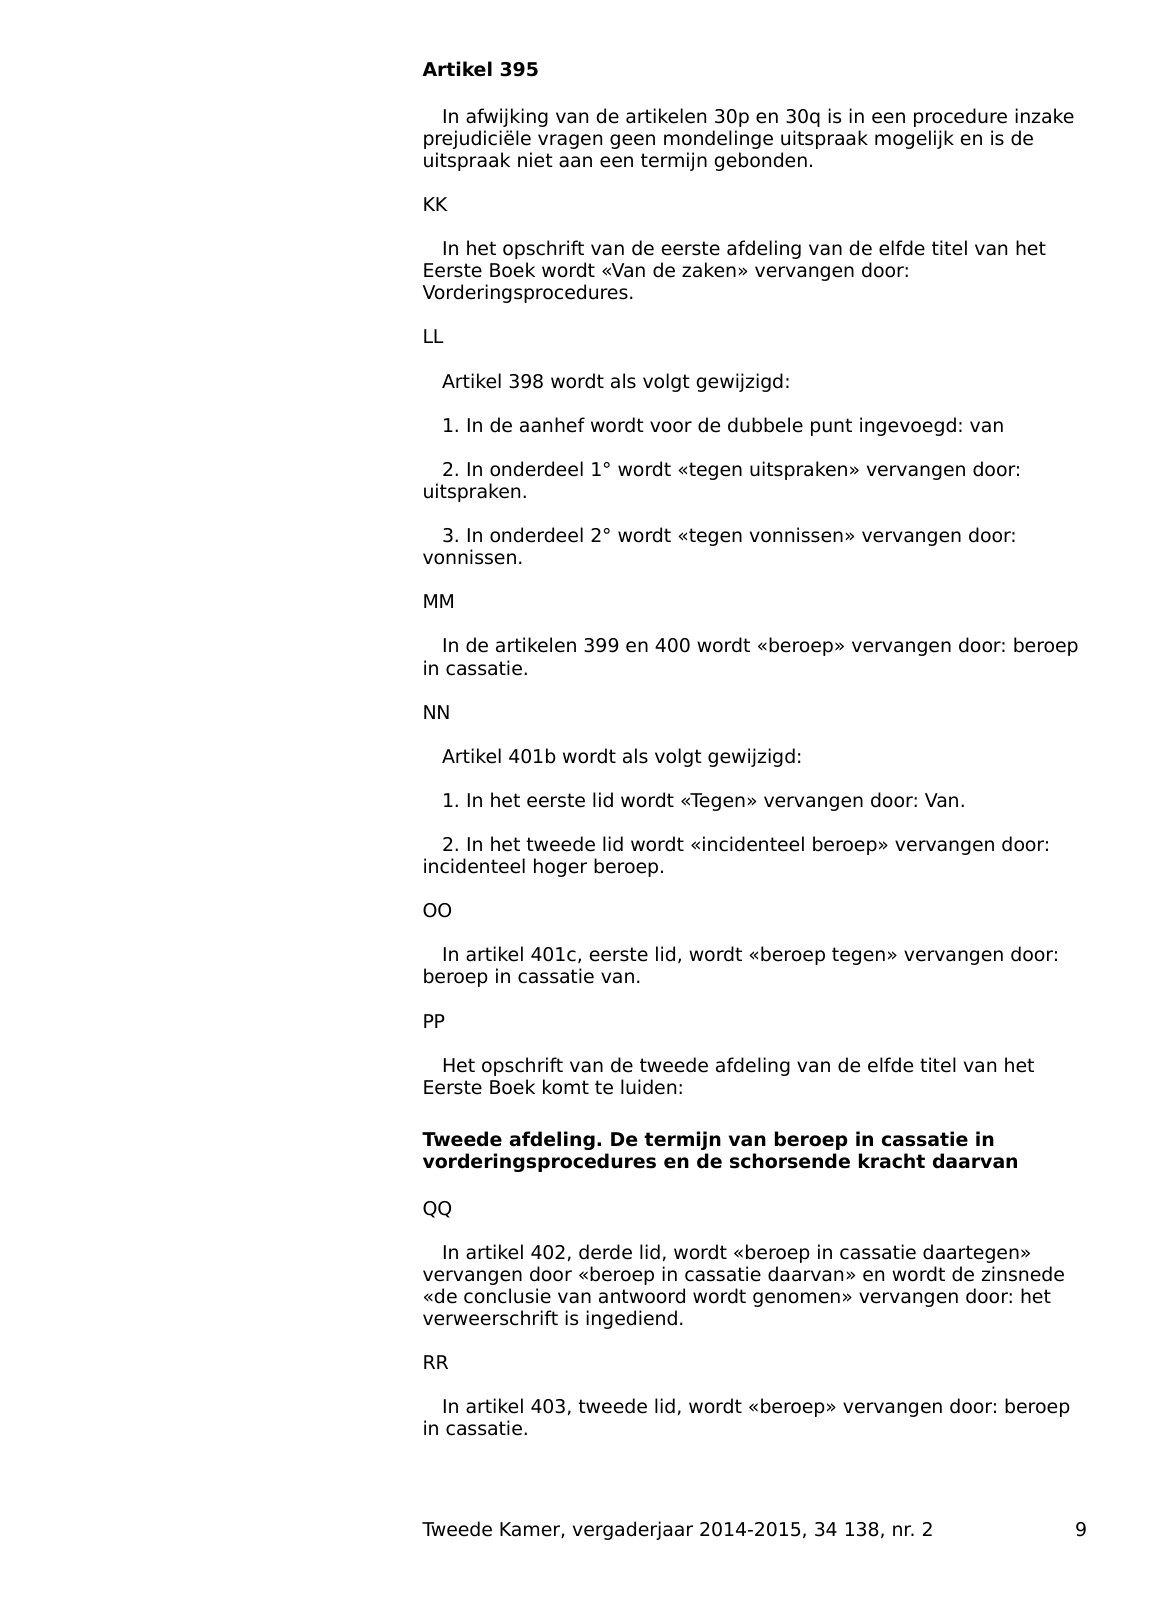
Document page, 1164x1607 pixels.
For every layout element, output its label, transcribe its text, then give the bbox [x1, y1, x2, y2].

text Artikel 401b wordt als volgt gewijzigd: [422, 746, 1087, 768]
text OO [422, 900, 1087, 922]
text KK [422, 194, 1087, 216]
text QQ [422, 1198, 1087, 1219]
text In artikel 401c, eerste lid, wordt «beroep tegen» vervangen door: beroep in cassatie van. [422, 944, 1087, 988]
text Artikel 398 wordt als volgt gewijzigd: [422, 371, 1087, 393]
text 2. In onderdeel 1° wordt «tegen uitspraken» vervangen door: uitspraken. [422, 459, 1087, 503]
text LL [422, 326, 1087, 348]
text 3. In onderdeel 2° wordt «tegen vonnissen» vervangen door: vonnissen. [422, 525, 1087, 569]
text In artikel 403, tweede lid, wordt «beroep» vervangen door: beroep in cassatie. [422, 1396, 1087, 1440]
text In artikel 402, derde lid, wordt «beroep in cassatie daartegen» vervangen door «beroep in cassatie daarvan» en wordt de zinsnede «de conclusie van antwoord wordt genomen» vervangen door: het verweerschrift is ingediend. [422, 1242, 1087, 1330]
text 2. In het tweede lid wordt «incidenteel beroep» vervangen door: incidenteel hoger beroep. [422, 834, 1087, 878]
subtitle Artikel 395 [422, 59, 1087, 81]
text RR [422, 1352, 1087, 1374]
text MM [422, 591, 1087, 613]
text PP [422, 1011, 1087, 1032]
text In afwijking van de artikelen 30p en 30q is in een procedure inzake prejudiciële vragen geen mondelinge uitspraak mogelijk en is de uitspraak niet aan een termijn gebonden. [422, 106, 1087, 172]
subtitle Tweede afdeling. De termijn van beroep in cassatie in vorderingsprocedures en de schorsende kracht daarvan [422, 1129, 1087, 1173]
text In de artikelen 399 en 400 wordt «beroep» vervangen door: beroep in cassatie. [422, 635, 1087, 679]
text In het opschrift van de eerste afdeling van de elfde titel van het Eerste Boek wordt «Van de zaken» vervangen door: Vorderingsprocedures. [422, 238, 1087, 304]
text 1. In het eerste lid wordt «Tegen» vervangen door: Van. [422, 790, 1087, 812]
text 1. In de aanhef wordt voor de dubbele punt ingevoegd: van [422, 415, 1087, 437]
text NN [422, 702, 1087, 723]
text Het opschrift van de tweede afdeling van de elfde titel van het Eerste Boek komt te luiden: [422, 1055, 1087, 1099]
